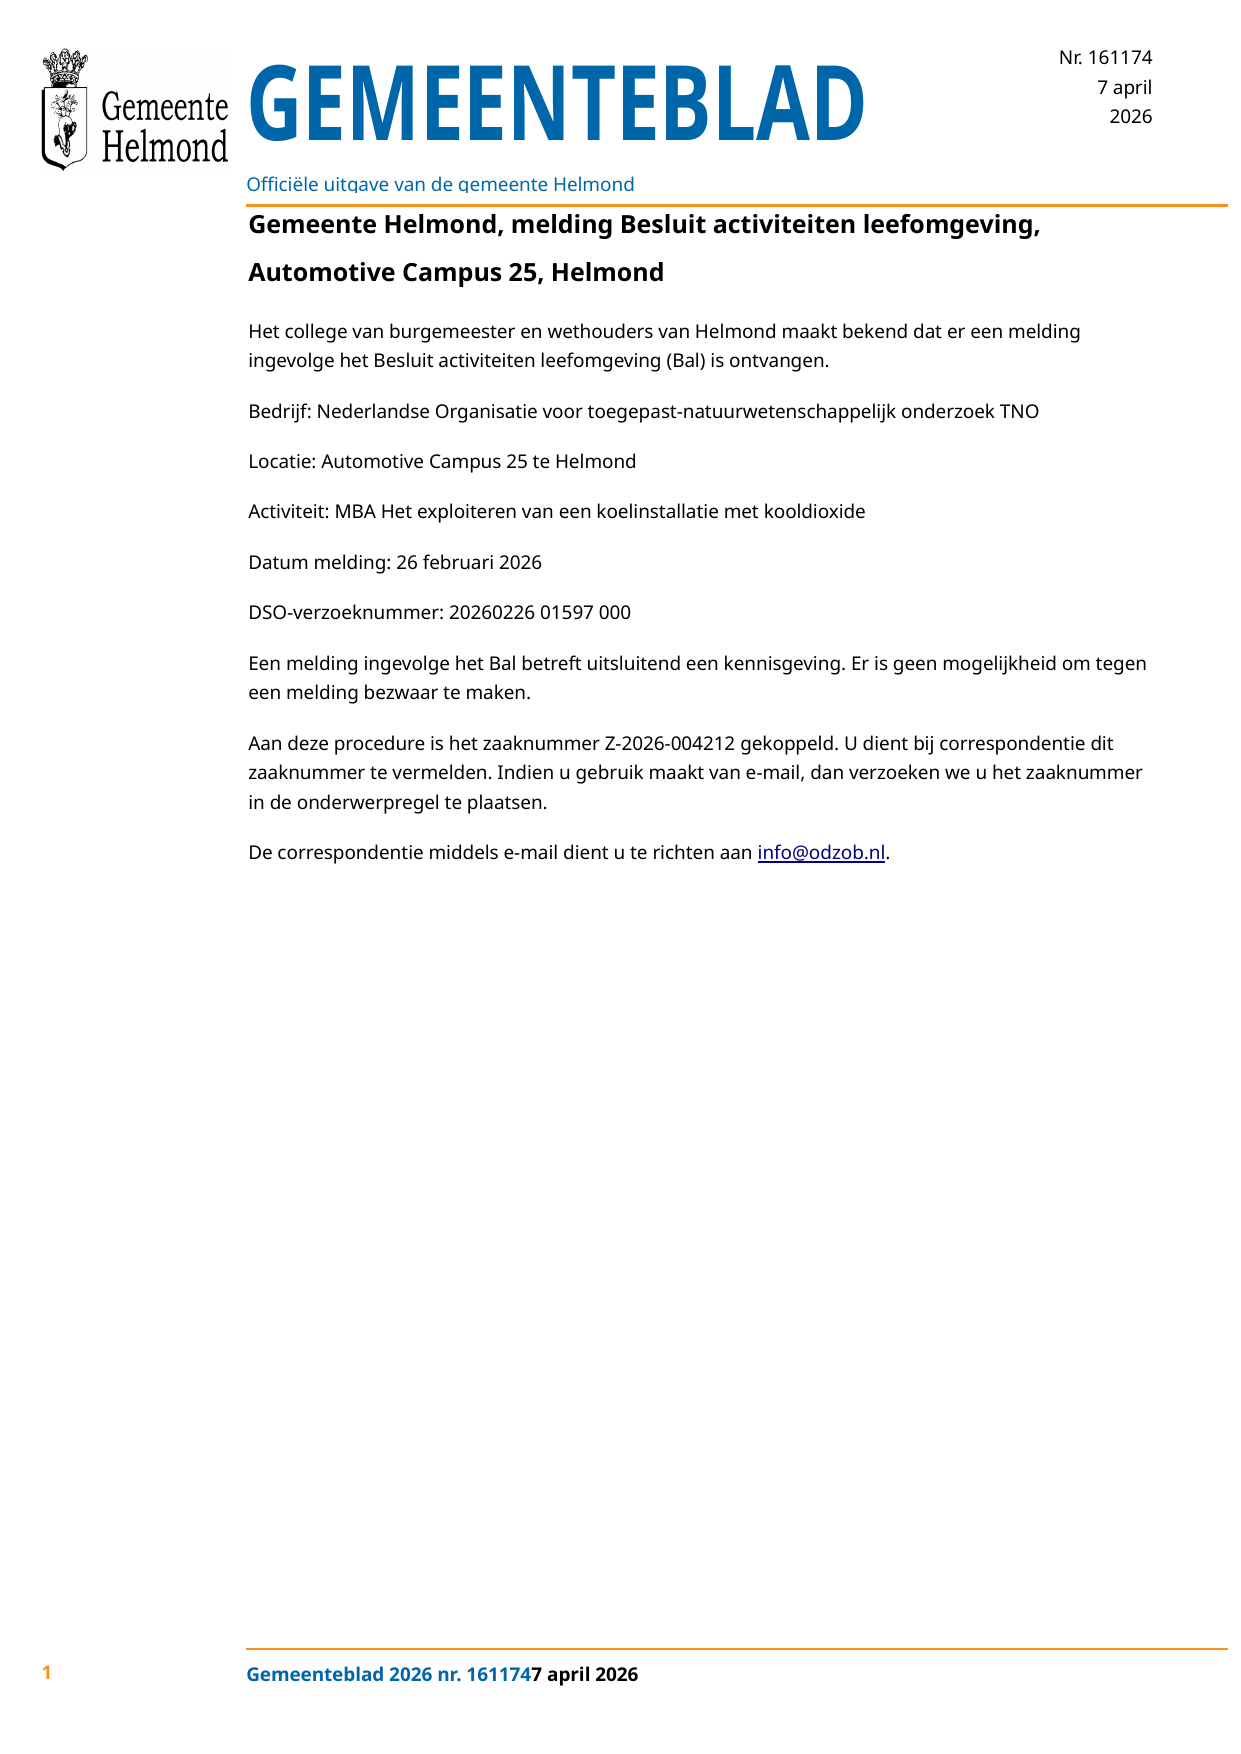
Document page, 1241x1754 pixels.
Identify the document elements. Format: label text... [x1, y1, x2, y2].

text Het college van burgemeester en wethouders van Helmond maakt bekend dat er een melding ingevolge het Besluit activiteiten leefomgeving (Bal) is ontvangen. [248, 318, 1152, 373]
text Datum melding: 26 februari 2026 [248, 549, 1152, 575]
text Gemeente Helmond, melding Besluit activiteiten leefomgeving, Automotive Campus 25, Helmond [248, 207, 1152, 288]
text De correspondentie middels e-mail dient u te richten aan info@odzob.nl. [248, 839, 1152, 865]
text Bedrijf: Nederlandse Organisatie voor toegepast-natuurwetenschappelijk onderzoek TNO [248, 398, 1152, 424]
text Activiteit: MBA Het exploiteren van een koelinstallatie met kooldioxide [248, 499, 1152, 524]
text Locatie: Automotive Campus 25 te Helmond [248, 448, 1152, 474]
text Een melding ingevolge het Bal betreft uitsluitend een kennisgeving. Er is geen mogelijkheid om tegen een melding bezwaar te maken. [248, 650, 1152, 705]
text Aan deze procedure is het zaaknummer Z-2026-004212 gekoppeld. U dient bij correspondentie dit zaaknummer te vermelden. Indien u gebruik maakt van e-mail, dan verzoeken we u het zaaknummer in de onderwerpregel te plaatsen. [248, 730, 1152, 815]
picture [41, 47, 231, 172]
text DSO-verzoeknummer: 20260226 01597 000 [248, 599, 1152, 625]
